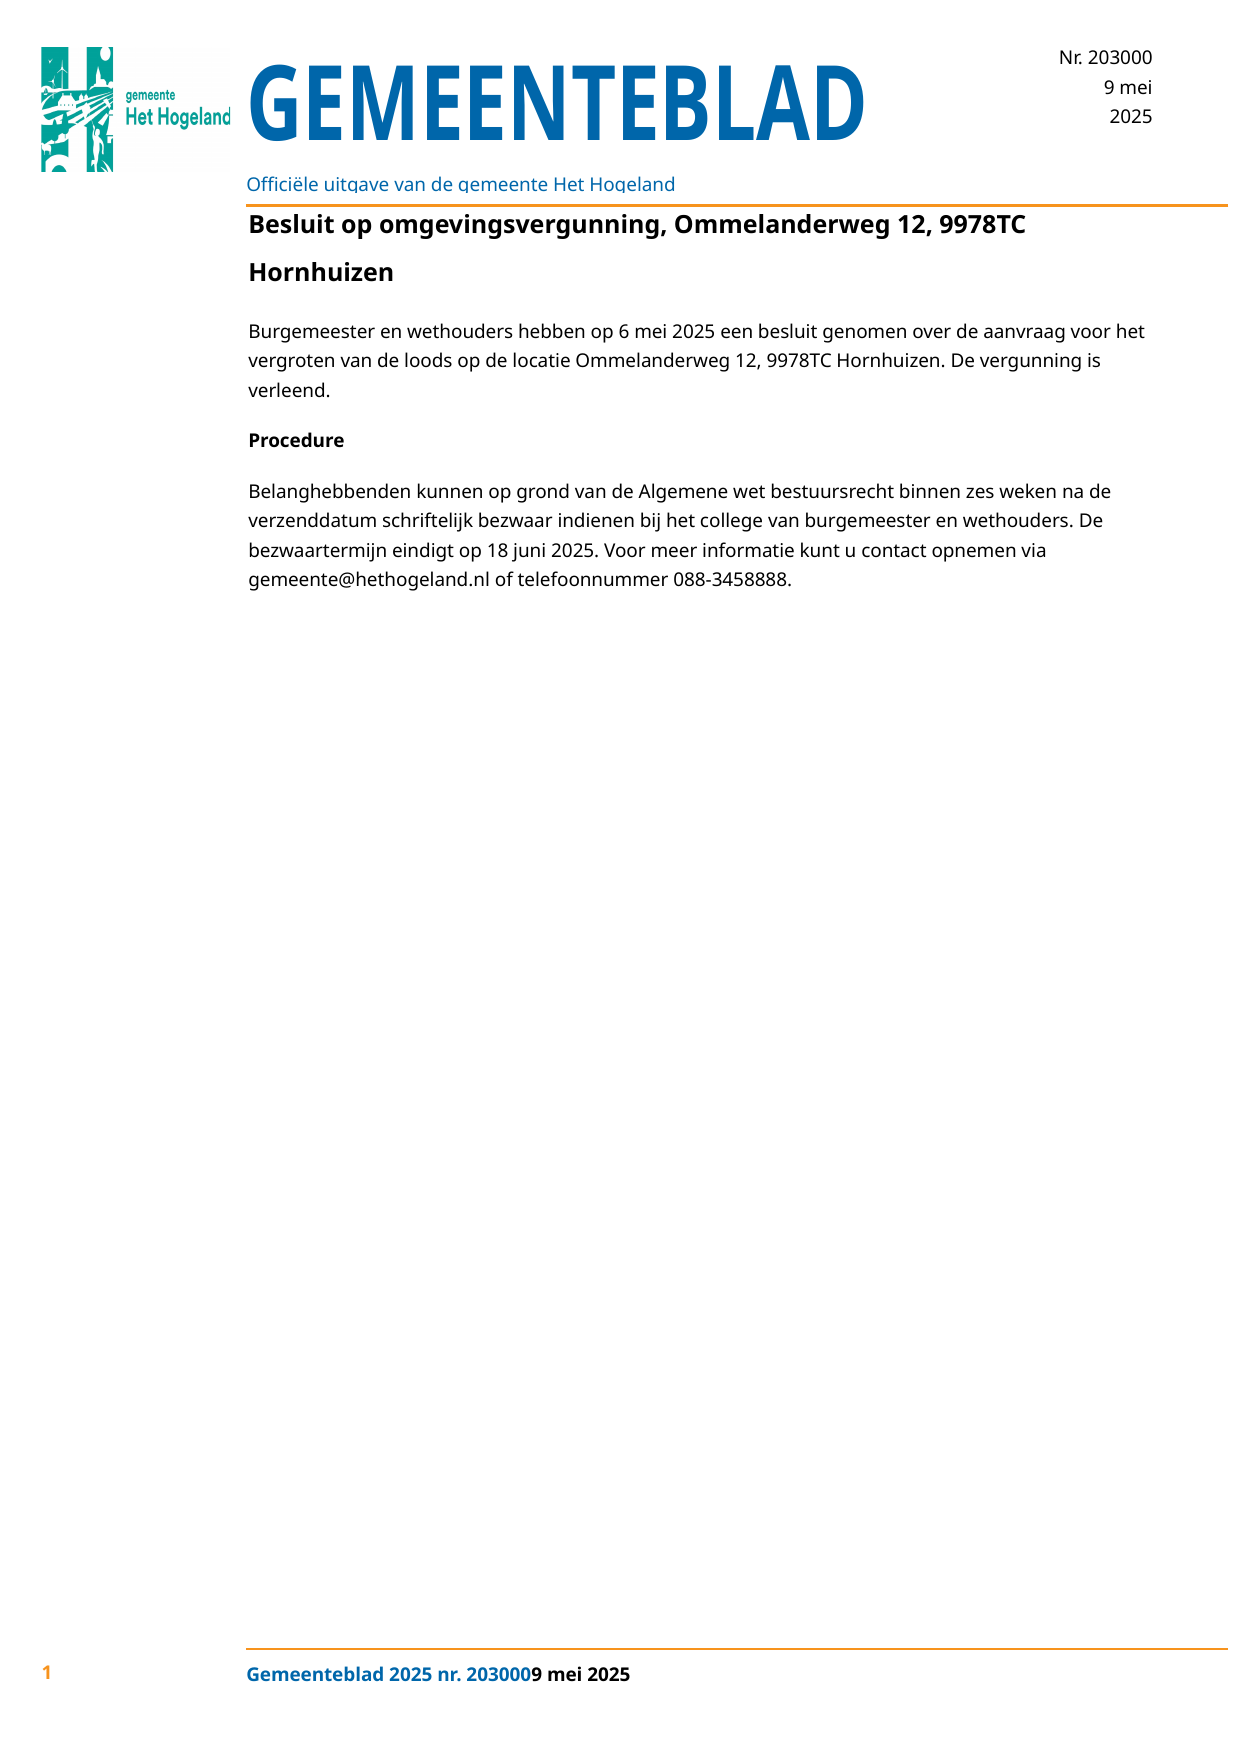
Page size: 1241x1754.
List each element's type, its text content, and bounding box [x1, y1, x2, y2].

text Besluit op omgevingsvergunning, Ommelanderweg 12, 9978TC Hornhuizen [248, 207, 1152, 288]
text Procedure [248, 427, 1152, 453]
text Belanghebbenden kunnen op grond van de Algemene wet bestuursrecht binnen zes weken na de verzenddatum schriftelijk bezwaar indienen bij het college van burgemeester en wethouders. De bezwaartermijn eindigt op 18 juni 2025. Voor meer informatie kunt u contact opnemen via gemeente@hethogeland.nl of telefoonnummer 088-3458888. [248, 478, 1152, 592]
text Burgemeester en wethouders hebben op 6 mei 2025 een besluit genomen over de aanvraag voor het vergroten van de loods op de locatie Ommelanderweg 12, 9978TC Hornhuizen. De vergunning is verleend. [248, 318, 1152, 403]
picture [41, 47, 231, 172]
